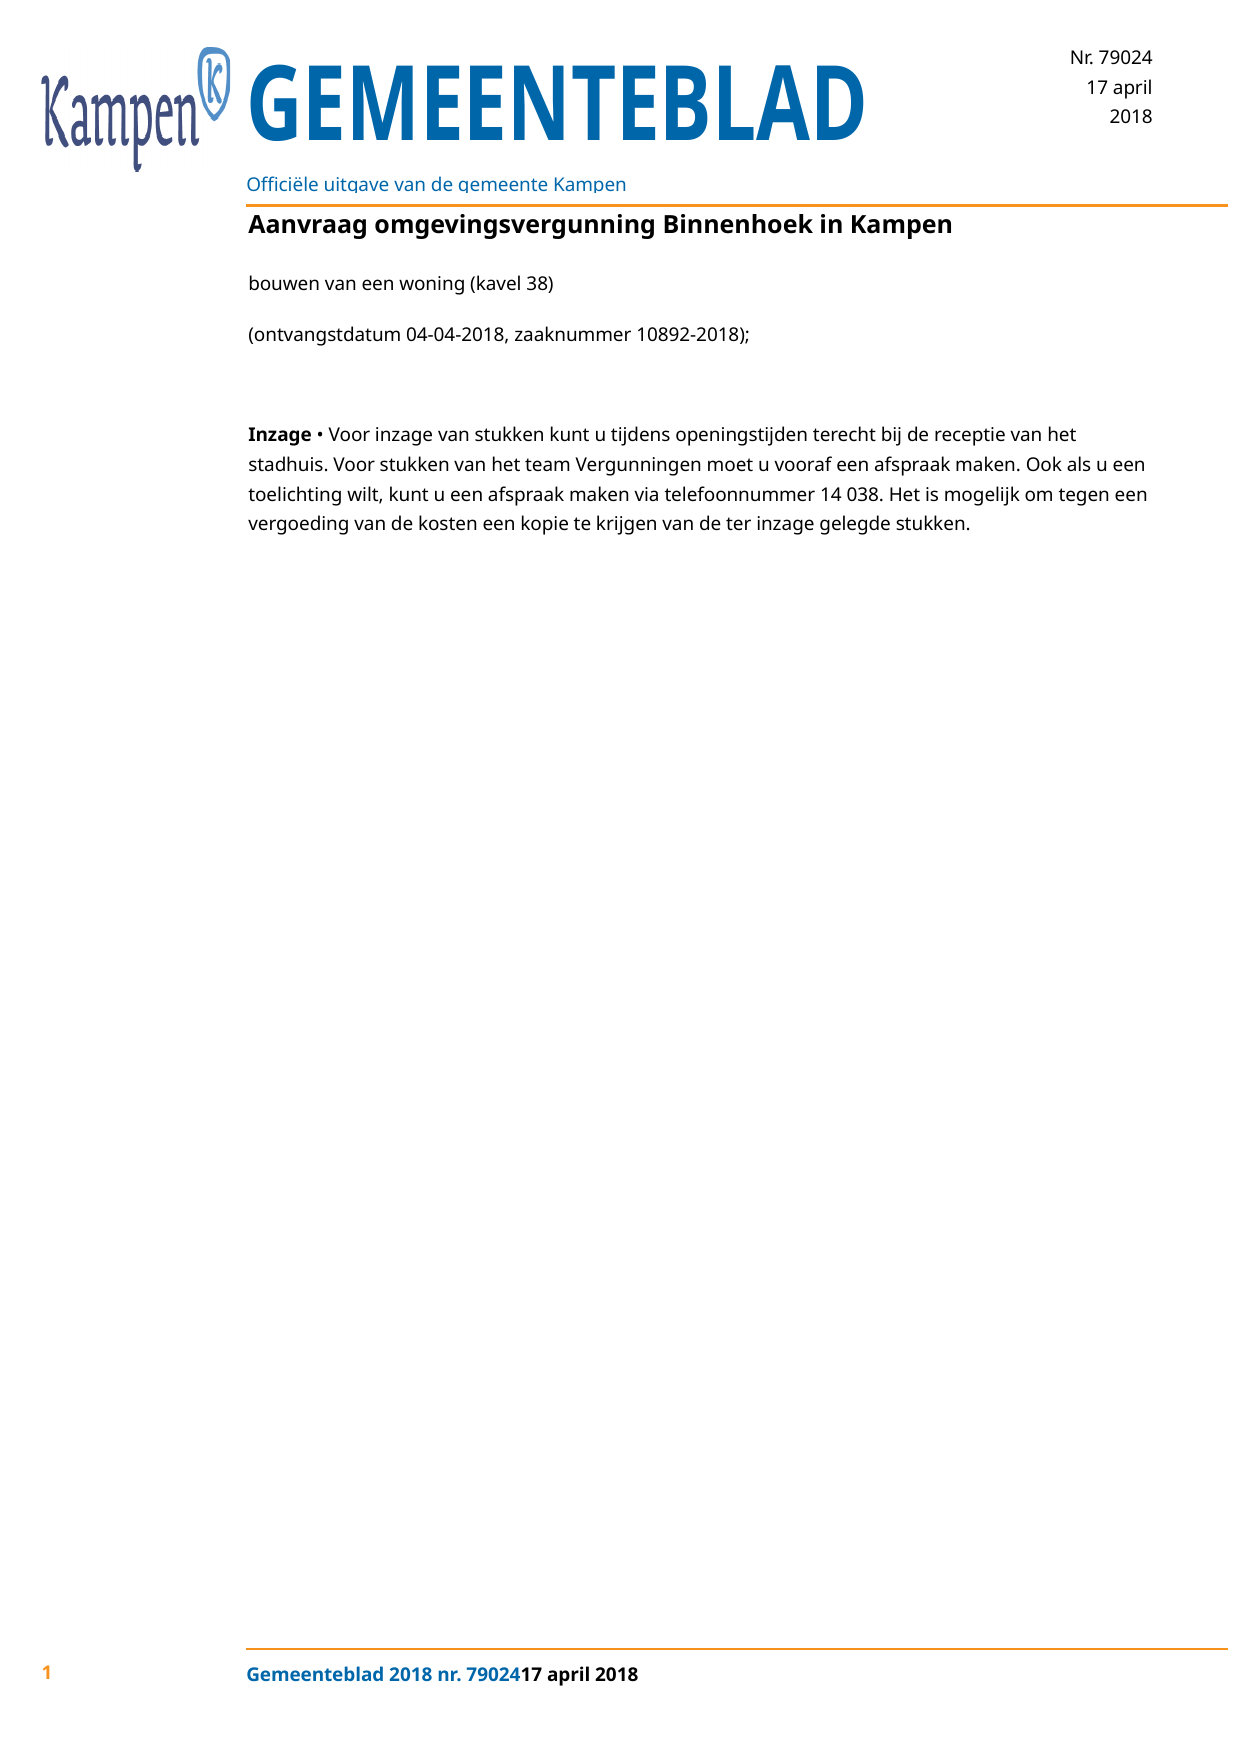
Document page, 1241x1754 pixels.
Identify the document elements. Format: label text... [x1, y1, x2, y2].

text (ontvangstdatum 04-04-2018, zaaknummer 10892-2018); [248, 321, 1152, 346]
text Inzage • Voor inzage van stukken kunt u tijdens openingstijden terecht bij de receptie van het stadhuis. Voor stukken van het team Vergunningen moet u vooraf een afspraak maken. Ook als u een toelichting wilt, kunt u een afspraak maken via telefoonnummer 14 038. Het is mogelijk om tegen een vergoeding van de kosten een kopie te krijgen van de ter inzage gelegde stukken. [248, 422, 1152, 536]
picture [41, 47, 231, 172]
text bouwen van een woning (kavel 38) [248, 270, 1152, 296]
text Aanvraag omgevingsvergunning Binnenhoek in Kampen [248, 207, 1152, 241]
